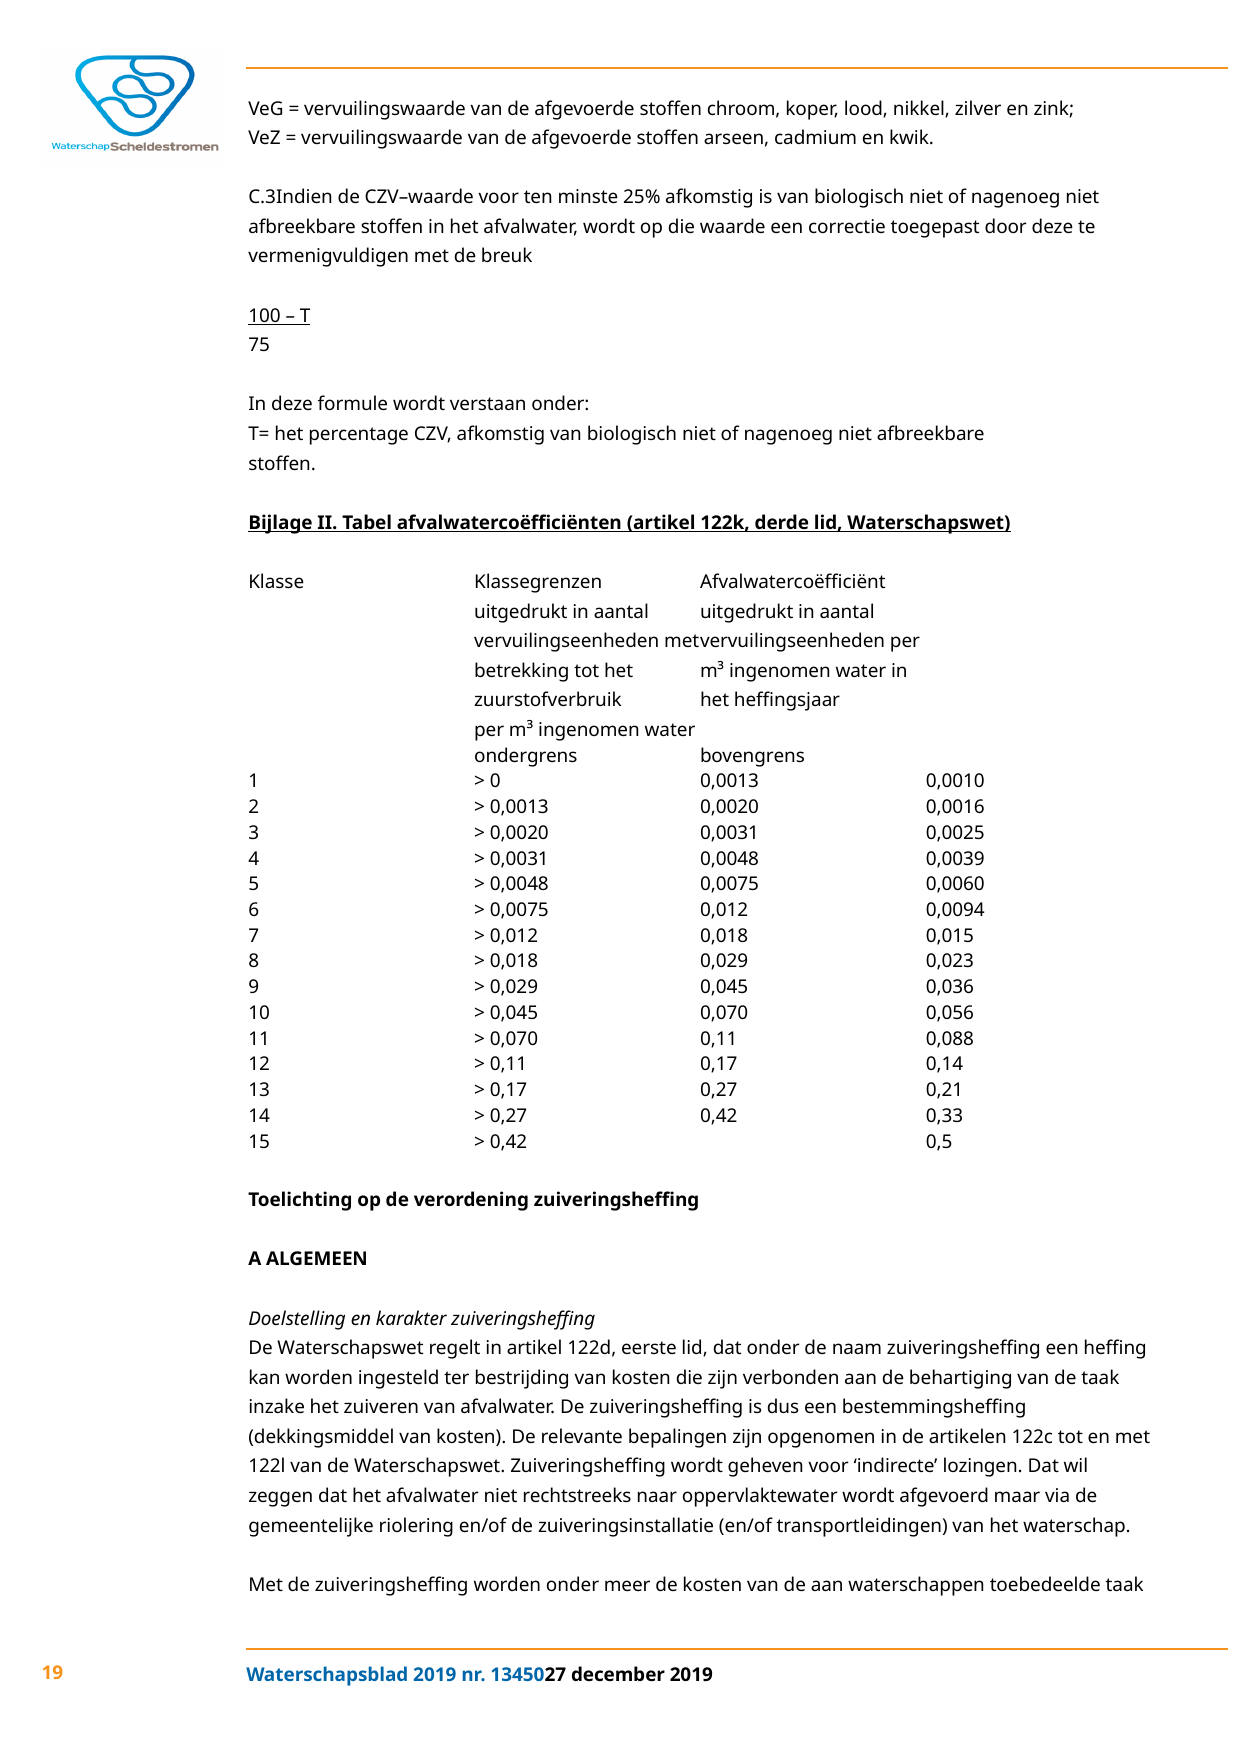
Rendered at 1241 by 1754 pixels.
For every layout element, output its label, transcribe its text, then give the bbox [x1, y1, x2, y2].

table_cell > 0 [474, 768, 700, 793]
table_cell 7 [248, 922, 474, 948]
table_cell > 0,0048 [474, 871, 700, 896]
text Bijlage II. Tabel afvalwatercoëfficiënten (artikel 122k, derde lid, Waterschapswet) [248, 509, 1152, 535]
table_cell 9 [248, 974, 474, 999]
table_header Klasse [248, 568, 474, 742]
table_cell [248, 742, 474, 768]
table_header Afvalwatercoëfficiënt uitgedrukt in aantal vervuilingseenheden per m³ ingenomen water in het heffingsjaar [700, 568, 926, 742]
table_cell 11 [248, 1025, 474, 1051]
table_cell ondergrens [474, 742, 700, 768]
table_cell 0,0031 [700, 819, 926, 845]
table_cell 0,070 [700, 999, 926, 1025]
table_cell 3 [248, 819, 474, 845]
text VeZ = vervuilingswaarde van de afgevoerde stoffen arseen, cadmium en kwik. [248, 124, 1152, 150]
table_cell 0,0013 [700, 768, 926, 793]
table_cell 8 [248, 948, 474, 973]
text Toelichting op de verordening zuiveringsheffing [248, 1186, 1152, 1212]
table_cell 0,0010 [926, 768, 1152, 793]
table_cell > 0,0013 [474, 793, 700, 819]
text 75 [248, 331, 1152, 357]
picture [41, 47, 231, 172]
table_cell 0,012 [700, 896, 926, 922]
table_cell 14 [248, 1102, 474, 1128]
table_cell 10 [248, 999, 474, 1025]
table_cell [700, 1128, 926, 1153]
table_cell 0,0094 [926, 896, 1152, 922]
table_cell 0,11 [700, 1025, 926, 1051]
table_cell > 0,012 [474, 922, 700, 948]
table_cell > 0,045 [474, 999, 700, 1025]
table_cell 0,0016 [926, 793, 1152, 819]
table_cell 0,14 [926, 1051, 1152, 1076]
table_cell 0,42 [700, 1102, 926, 1128]
table_cell 0,056 [926, 999, 1152, 1025]
table_cell > 0,018 [474, 948, 700, 973]
table_cell > 0,070 [474, 1025, 700, 1051]
text VeG = vervuilingswaarde van de afgevoerde stoffen chroom, koper, lood, nikkel, zilver en zink; [248, 95, 1152, 121]
text stoffen. [248, 450, 1152, 476]
table_cell 6 [248, 896, 474, 922]
table_cell 4 [248, 845, 474, 871]
table_cell 0,045 [700, 974, 926, 999]
text Doelstelling en karakter zuiveringsheffing [248, 1305, 1152, 1330]
table_cell 0,0020 [700, 793, 926, 819]
text 100 – T [248, 302, 1152, 328]
text De Waterschapswet regelt in artikel 122d, eerste lid, dat onder de naam zuiveringsheffing een heffing kan worden ingesteld ter bestrijding van kosten die zijn verbonden aan de behartiging van de taak inzake het zuiveren van afvalwater. De zuiveringsheffing is dus een bestemmingsheffing (dekkingsmiddel van kosten). De relevante bepalingen zijn opgenomen in de artikelen 122c tot en met 122l van de Waterschapswet. Zuiveringsheffing wordt geheven voor ‘indirecte’ lozingen. Dat wil zeggen dat het afvalwater niet rechtstreeks naar oppervlaktewater wordt afgevoerd maar via de gemeentelijke riolering en/of de zuiveringsinstallatie (en/of transportleidingen) van het waterschap. [248, 1334, 1152, 1537]
table_cell > 0,0020 [474, 819, 700, 845]
table_cell bovengrens [700, 742, 926, 768]
table_cell > 0,029 [474, 974, 700, 999]
table_cell 0,33 [926, 1102, 1152, 1128]
table_cell > 0,17 [474, 1076, 700, 1102]
table_cell > 0,42 [474, 1128, 700, 1153]
table_cell 0,088 [926, 1025, 1152, 1051]
table_cell 0,018 [700, 922, 926, 948]
table_cell 0,023 [926, 948, 1152, 973]
table_cell 12 [248, 1051, 474, 1076]
table_cell 0,21 [926, 1076, 1152, 1102]
text A ALGEMEEN [248, 1246, 1152, 1271]
table_cell > 0,11 [474, 1051, 700, 1076]
table_cell 0,015 [926, 922, 1152, 948]
table_header Klassegrenzen uitgedrukt in aantal vervuilingseenheden met betrekking tot het zuurstofverbruik per m³ ingenomen water [474, 568, 700, 742]
text Met de zuiveringsheffing worden onder meer de kosten van de aan waterschappen toebedeelde taak [248, 1571, 1152, 1597]
table_cell 2 [248, 793, 474, 819]
table_cell 0,0025 [926, 819, 1152, 845]
text In deze formule wordt verstaan onder: [248, 391, 1152, 416]
table_cell 0,27 [700, 1076, 926, 1102]
table_cell 1 [248, 768, 474, 793]
table_cell > 0,0075 [474, 896, 700, 922]
table_cell > 0,27 [474, 1102, 700, 1128]
table_cell 5 [248, 871, 474, 896]
table_cell 0,5 [926, 1128, 1152, 1153]
table_cell 0,0075 [700, 871, 926, 896]
table_cell 0,0060 [926, 871, 1152, 896]
text T= het percentage CZV, afkomstig van biologisch niet of nagenoeg niet afbreekbare [248, 420, 1152, 446]
table_cell 0,029 [700, 948, 926, 973]
table_cell [926, 742, 1152, 768]
table_cell 0,0039 [926, 845, 1152, 871]
table_cell 0,0048 [700, 845, 926, 871]
table_cell 0,17 [700, 1051, 926, 1076]
table_cell 13 [248, 1076, 474, 1102]
table_cell 15 [248, 1128, 474, 1153]
table_cell 0,036 [926, 974, 1152, 999]
text C.3Indien de CZV–waarde voor ten minste 25% afkomstig is van biologisch niet of nagenoeg niet afbreekbare stoffen in het afvalwater, wordt op die waarde een correctie toegepast door deze te vermenigvuldigen met de breuk [248, 183, 1152, 268]
table_cell > 0,0031 [474, 845, 700, 871]
